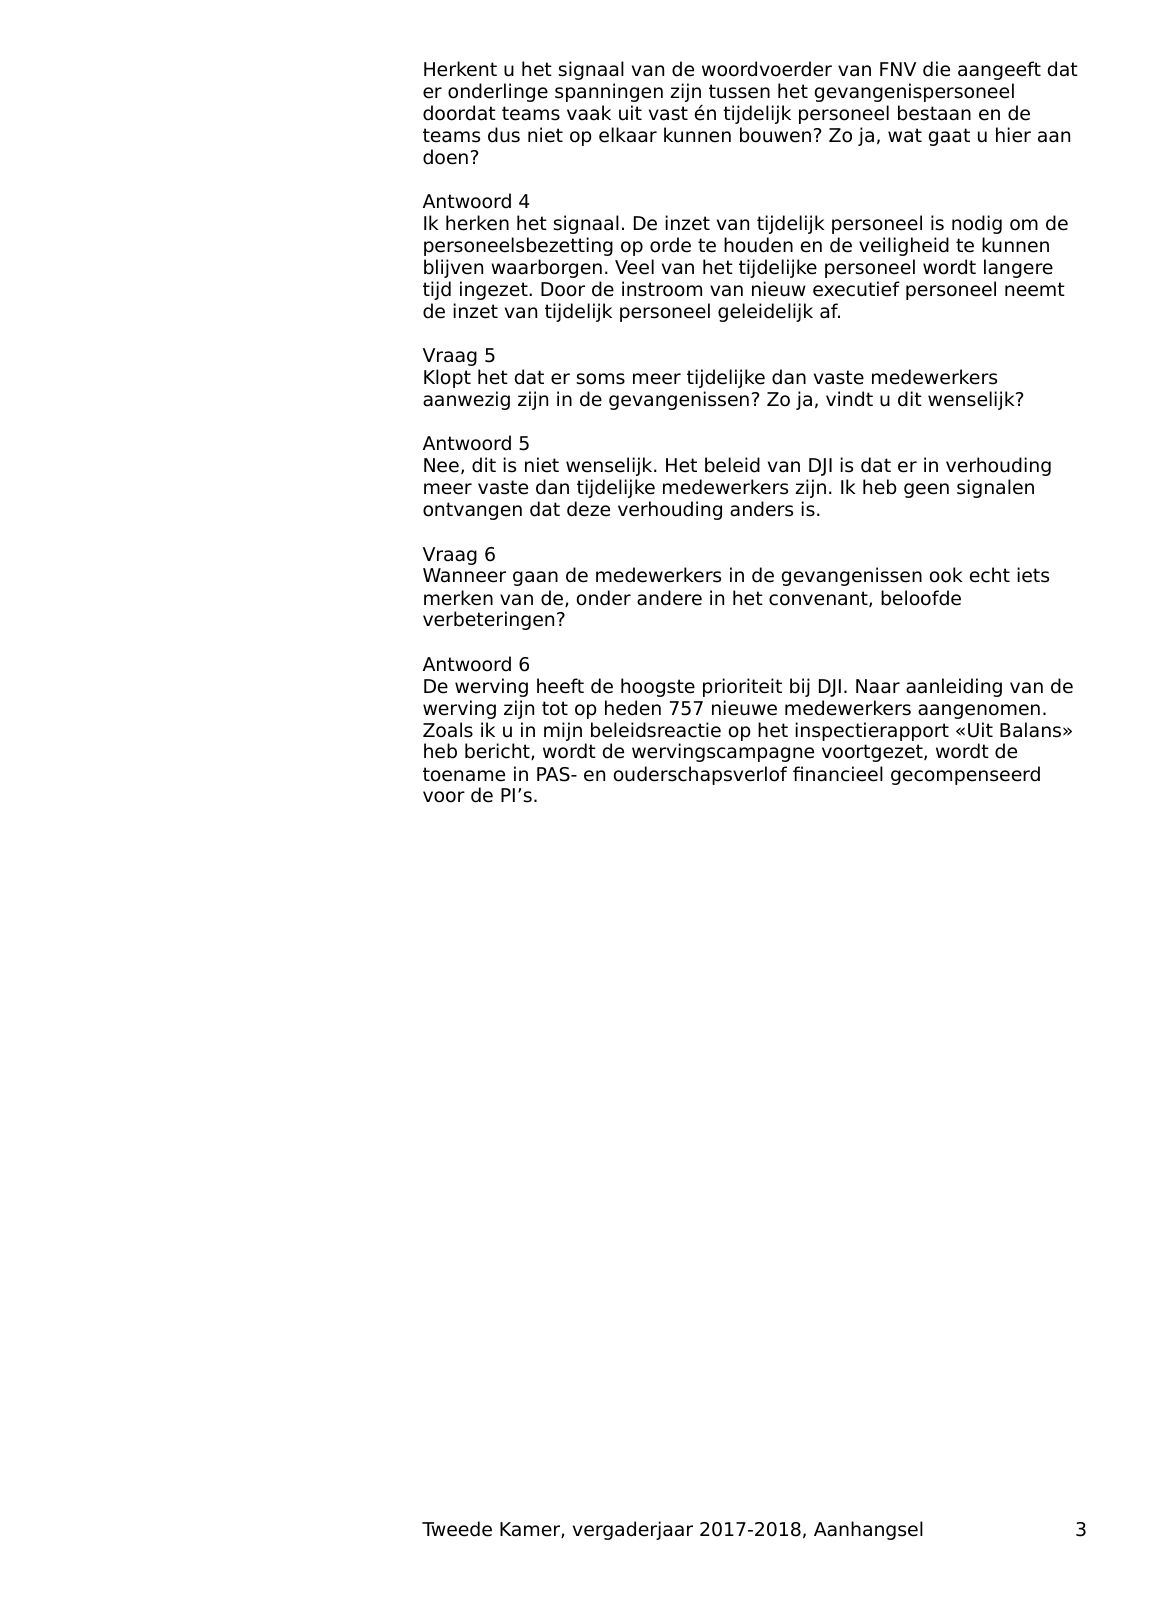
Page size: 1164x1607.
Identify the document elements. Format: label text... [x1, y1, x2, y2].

text Antwoord 6 [422, 653, 1087, 676]
text Ik herken het signaal. De inzet van tijdelijk personeel is nodig om de personeelsbezetting op orde te houden en de veiligheid te kunnen blijven waarborgen. Veel van het tijdelijke personeel wordt langere tijd ingezet. Door de instroom van nieuw executief personeel neemt de inzet van tijdelijk personeel geleidelijk af. [422, 213, 1087, 323]
text De werving heeft de hoogste prioriteit bij DJI. Naar aanleiding van de werving zijn tot op heden 757 nieuwe medewerkers aangenomen. Zoals ik u in mijn beleidsreactie op het inspectierapport «Uit Balans» heb bericht, wordt de wervingscampagne voortgezet, wordt de toename in PAS- en ouderschapsverlof financieel gecompenseerd voor de PI’s. [422, 676, 1087, 807]
text Klopt het dat er soms meer tijdelijke dan vaste medewerkers aanwezig zijn in de gevangenissen? Zo ja, vindt u dit wenselijk? [422, 367, 1087, 411]
text Nee, dit is niet wenselijk. Het beleid van DJI is dat er in verhouding meer vaste dan tijdelijke medewerkers zijn. Ik heb geen signalen ontvangen dat deze verhouding anders is. [422, 455, 1087, 521]
text Antwoord 4 [422, 191, 1087, 213]
text Vraag 6 [422, 543, 1087, 565]
text Wanneer gaan de medewerkers in de gevangenissen ook echt iets merken van de, onder andere in het convenant, beloofde verbeteringen? [422, 565, 1087, 631]
text Vraag 5 [422, 345, 1087, 367]
text Herkent u het signaal van de woordvoerder van FNV die aangeeft dat er onderlinge spanningen zijn tussen het gevangenispersoneel doordat teams vaak uit vast én tijdelijk personeel bestaan en de teams dus niet op elkaar kunnen bouwen? Zo ja, wat gaat u hier aan doen? [422, 59, 1087, 169]
text Antwoord 5 [422, 433, 1087, 455]
